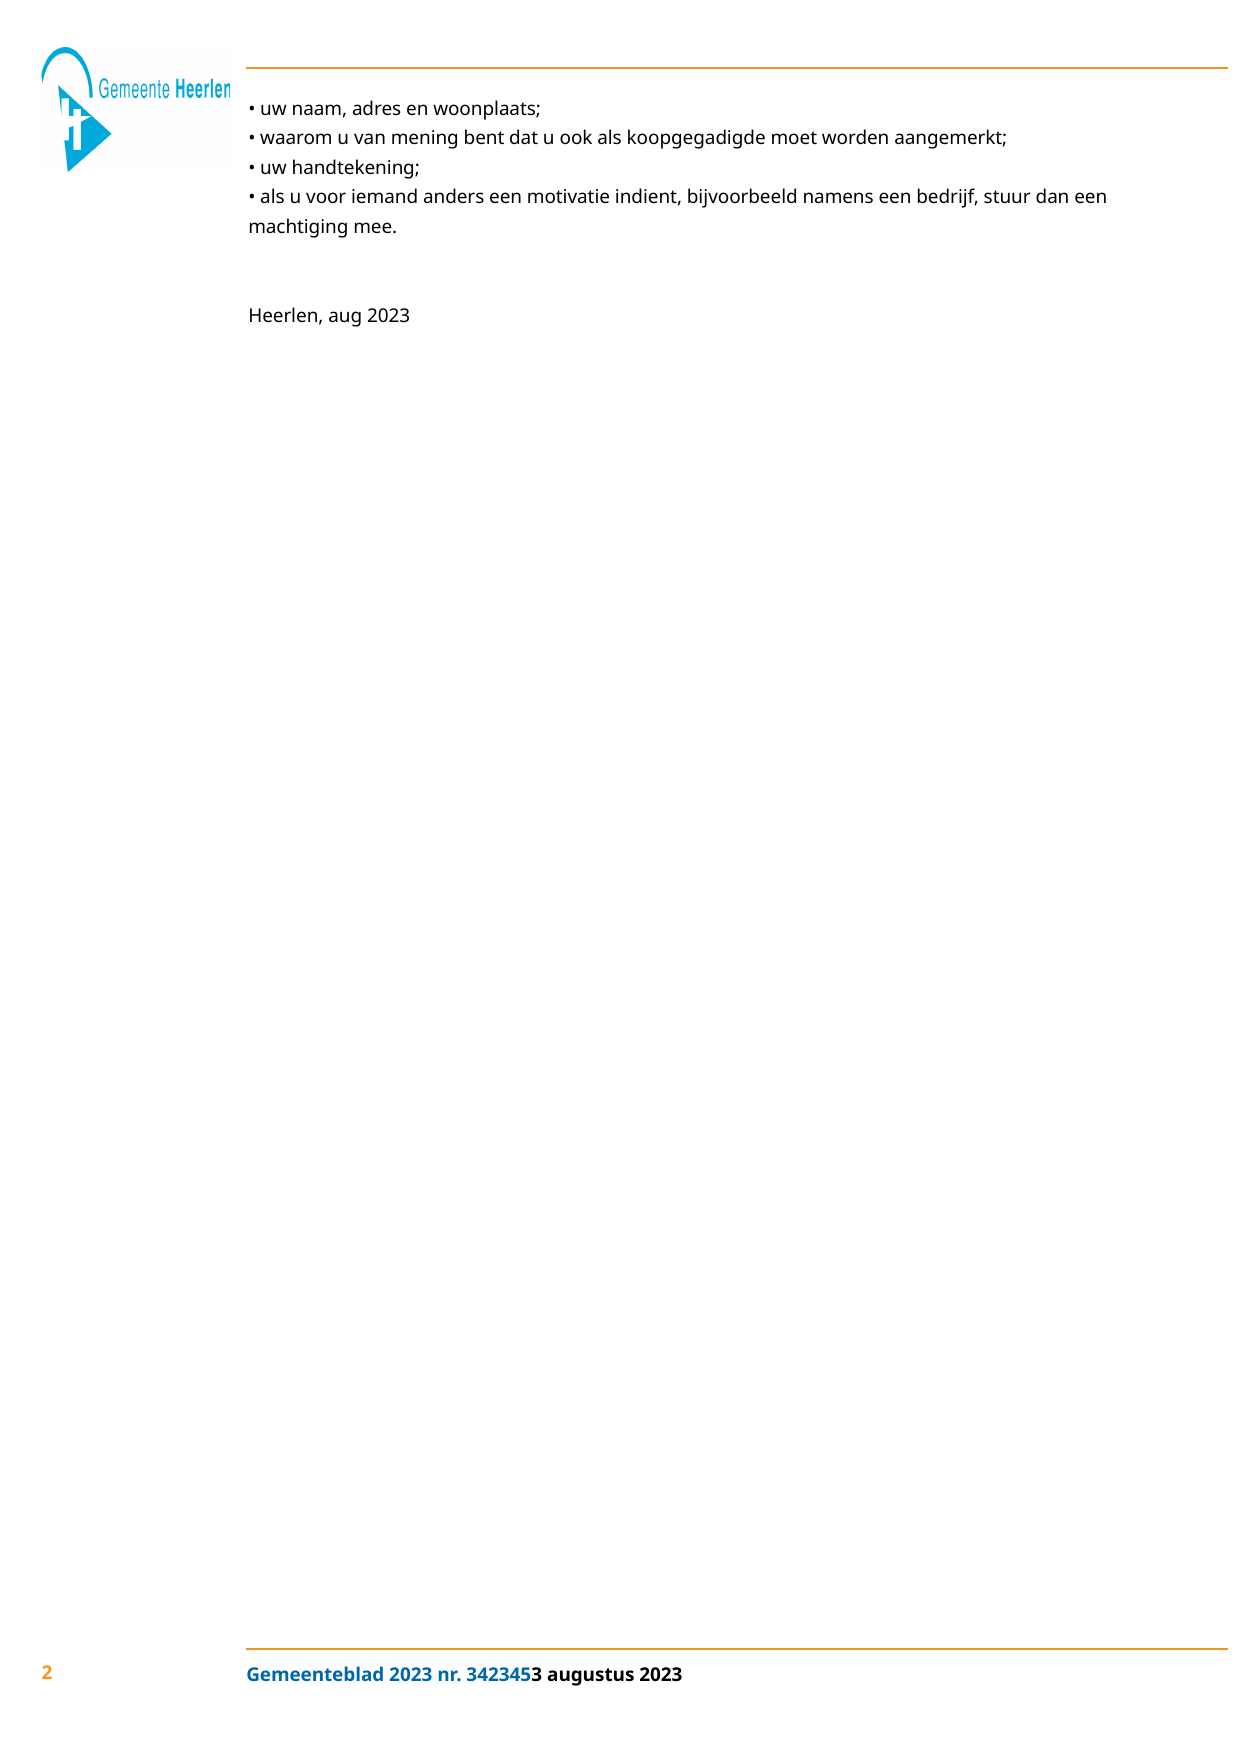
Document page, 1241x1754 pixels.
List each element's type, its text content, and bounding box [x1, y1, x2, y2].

picture [41, 47, 59, 70]
text • waarom u van mening bent dat u ook als koopgegadigde moet worden aangemerkt; [248, 124, 1152, 150]
text Heerlen, aug 2023 [248, 302, 1152, 328]
picture [41, 47, 231, 172]
text • uw handtekening; [248, 154, 1152, 180]
text • uw naam, adres en woonplaats; [248, 95, 1152, 121]
text • als u voor iemand anders een motivatie indient, bijvoorbeeld namens een bedrijf, stuur dan een machtiging mee. [248, 183, 1152, 239]
